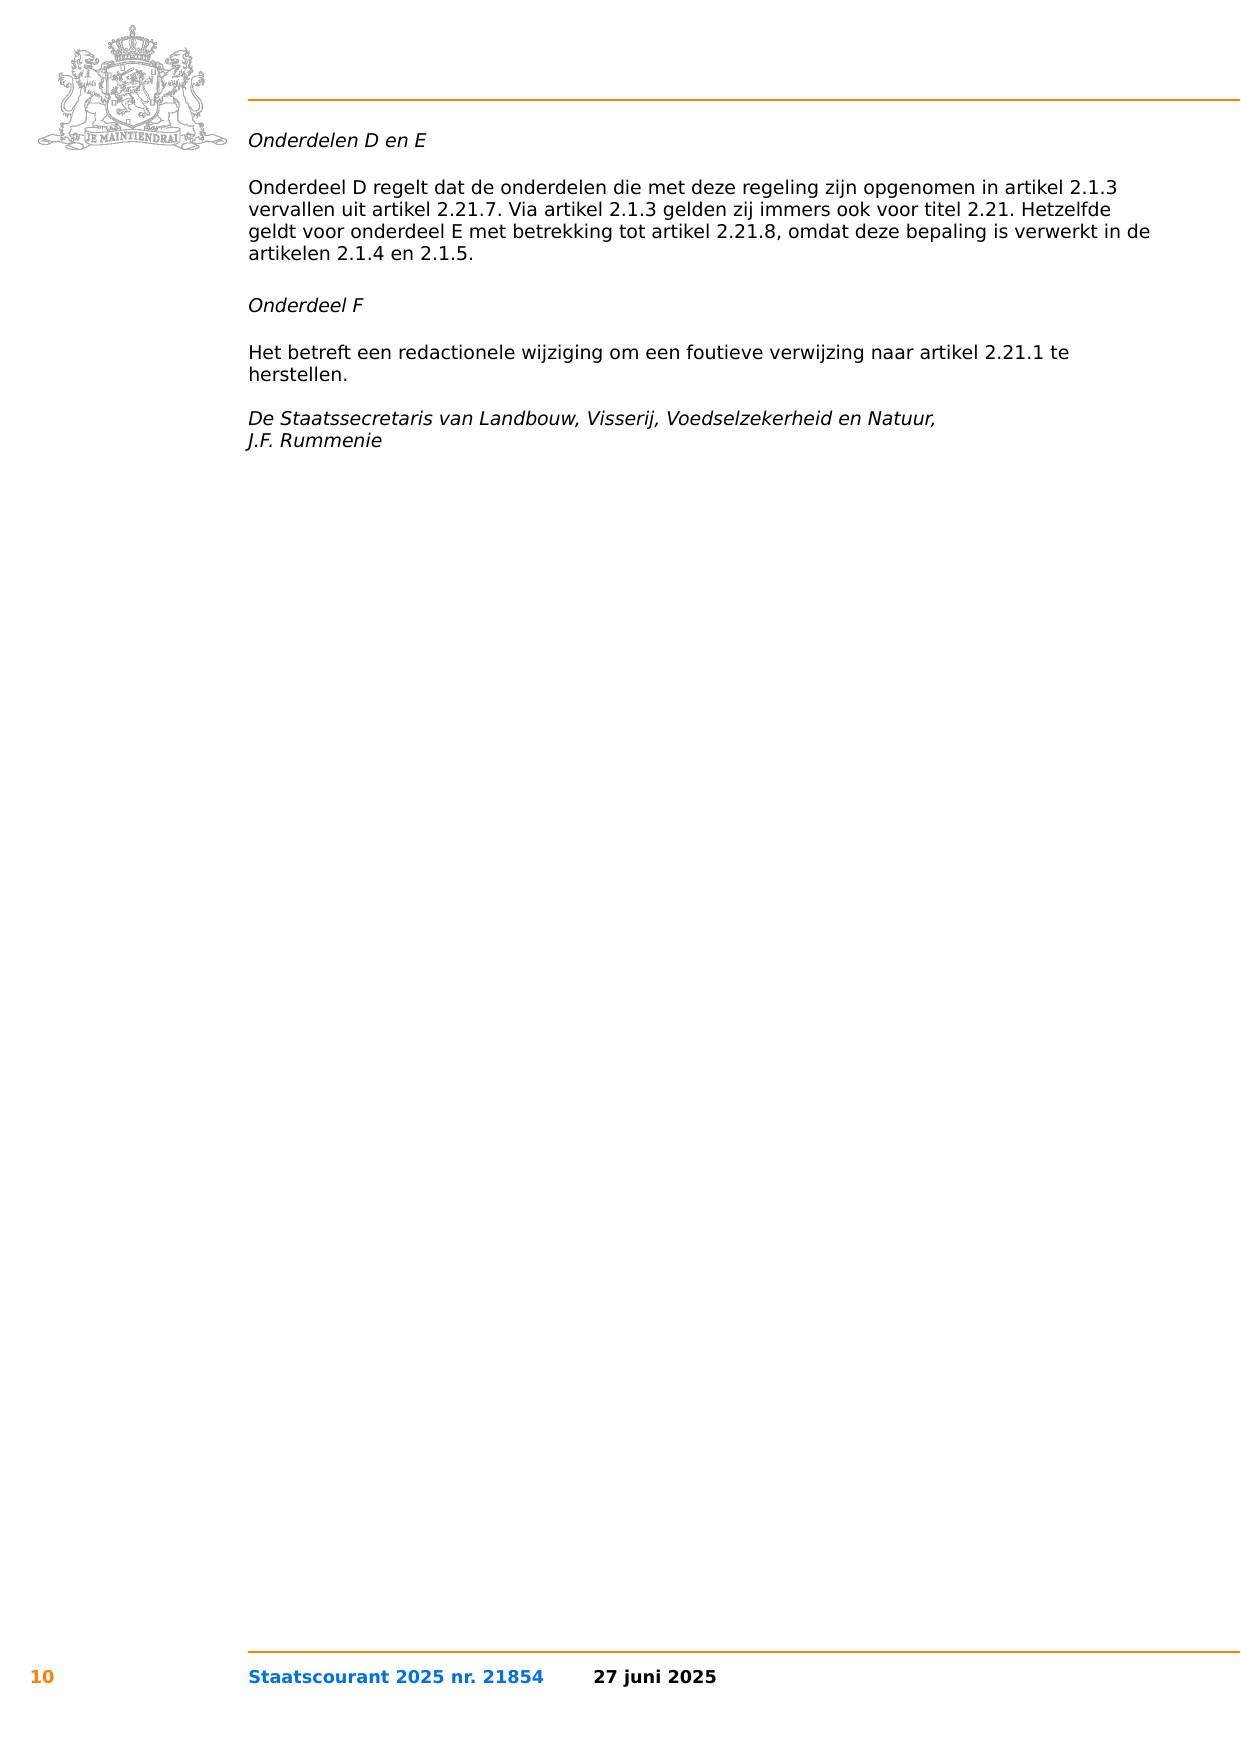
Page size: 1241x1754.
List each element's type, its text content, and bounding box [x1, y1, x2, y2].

text De Staatssecretaris van Landbouw, Visserij, Voedselzekerheid en Natuur, J.F. Rummenie [248, 408, 1163, 452]
text Het betreft een redactionele wijziging om een foutieve verwijzing naar artikel 2.21.1 te herstellen. [248, 342, 1163, 386]
picture [38, 25, 227, 150]
subtitle Onderdelen D en E [248, 130, 1163, 152]
text Onderdeel D regelt dat de onderdelen die met deze regeling zijn opgenomen in artikel 2.1.3 vervallen uit artikel 2.21.7. Via artikel 2.1.3 gelden zij immers ook voor titel 2.21. Hetzelfde geldt voor onderdeel E met betrekking tot artikel 2.21.8, omdat deze bepaling is verwerkt in de artikelen 2.1.4 en 2.1.5. [248, 177, 1163, 265]
subtitle Onderdeel F [248, 295, 1163, 317]
